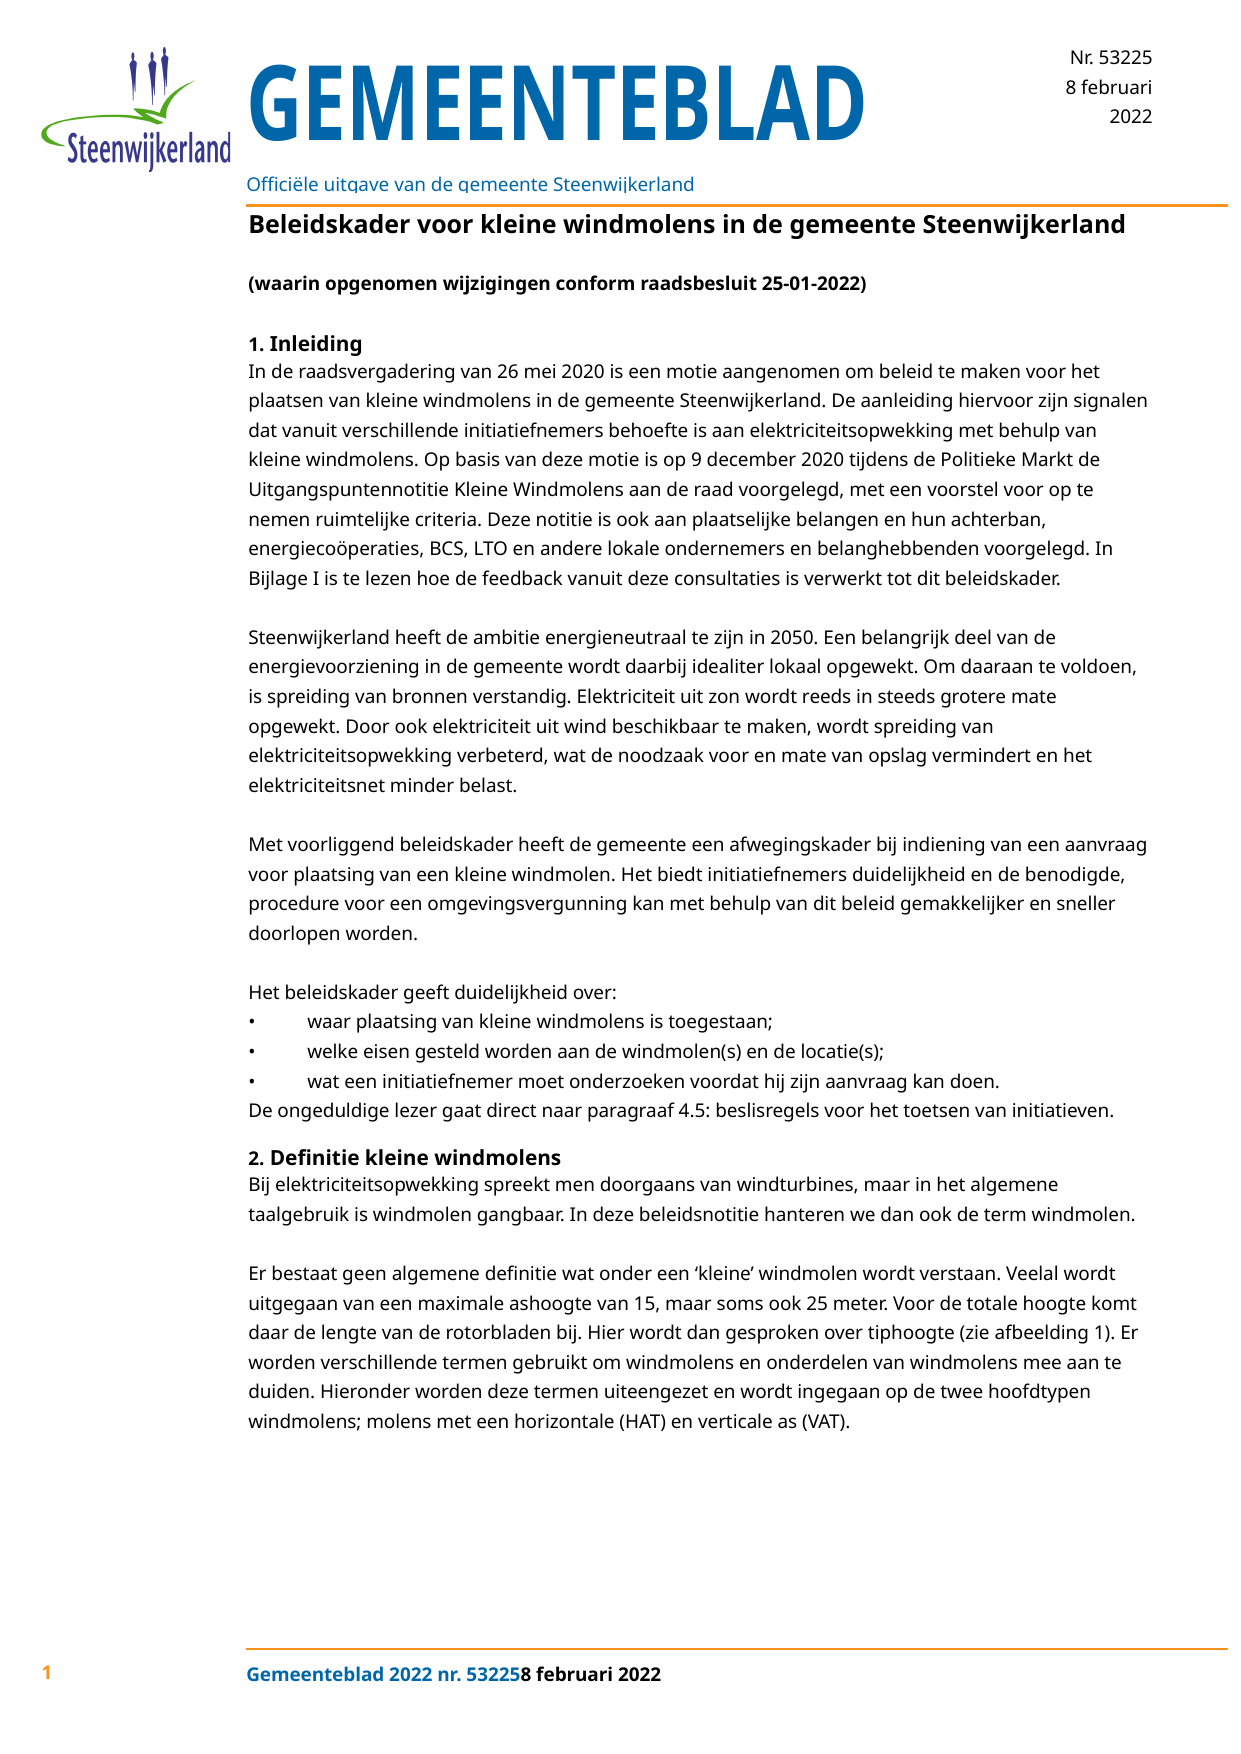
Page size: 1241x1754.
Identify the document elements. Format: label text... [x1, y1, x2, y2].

text Er bestaat geen algemene definitie wat onder een ‘kleine’ windmolen wordt verstaan. Veelal wordt uitgegaan van een maximale ashoogte van 15, maar soms ook 25 meter. Voor de totale hoogte komt daar de lengte van de rotorbladen bij. Hier wordt dan gesproken over tiphoogte (zie afbeelding 1). Er worden verschillende termen gebruikt om windmolens en onderdelen van windmolens mee aan te duiden. Hieronder worden deze termen uiteengezet en wordt ingegaan op de twee hoofdtypen windmolens; molens met een horizontale (HAT) en verticale as (VAT). [248, 1260, 1152, 1434]
text Steenwijkerland heeft de ambitie energieneutraal te zijn in 2050. Een belangrijk deel van de energievoorziening in de gemeente wordt daarbij idealiter lokaal opgewekt. Om daaraan te voldoen, is spreiding van bronnen verstandig. Elektriciteit uit zon wordt reeds in steeds grotere mate opgewekt. Door ook elektriciteit uit wind beschikbaar te maken, wordt spreiding van elektriciteitsopwekking verbeterd, wat de noodzaak voor en mate van opslag vermindert en het elektriciteitsnet minder belast. [248, 624, 1152, 798]
list wat een initiatiefnemer moet onderzoeken voordat hij zijn aanvraag kan doen. [248, 1068, 1152, 1094]
picture [41, 47, 231, 172]
text Het beleidskader geeft duidelijkheid over: [248, 979, 1152, 1005]
list waar plaatsing van kleine windmolens is toegestaan; [248, 1009, 1152, 1034]
text 2. Definitie kleine windmolens [248, 1143, 1152, 1172]
list welke eisen gesteld worden aan de windmolen(s) en de locatie(s); [248, 1038, 1152, 1064]
text De ongeduldige lezer gaat direct naar paragraaf 4.5: beslisregels voor het toetsen van initiatieven. [248, 1097, 1152, 1123]
text In de raadsvergadering van 26 mei 2020 is een motie aangenomen om beleid te maken voor het plaatsen van kleine windmolens in de gemeente Steenwijkerland. De aanleiding hiervoor zijn signalen dat vanuit verschillende initiatiefnemers behoefte is aan elektriciteitsopwekking met behulp van kleine windmolens. Op basis van deze motie is op 9 december 2020 tijdens de Politieke Markt de Uitgangspuntennotitie Kleine Windmolens aan de raad voorgelegd, met een voorstel voor op te nemen ruimtelijke criteria. Deze notitie is ook aan plaatselijke belangen en hun achterban, energiecoöperaties, BCS, LTO en andere lokale ondernemers en belanghebbenden voorgelegd. In Bijlage I is te lezen hoe de feedback vanuit deze consultaties is verwerkt tot dit beleidskader. [248, 358, 1152, 591]
text Beleidskader voor kleine windmolens in de gemeente Steenwijkerland [248, 207, 1152, 241]
text Met voorliggend beleidskader heeft de gemeente een afwegingskader bij indiening van een aanvraag voor plaatsing van een kleine windmolen. Het biedt initiatiefnemers duidelijkheid en de benodigde, procedure voor een omgevingsvergunning kan met behulp van dit beleid gemakkelijker en sneller doorlopen worden. [248, 831, 1152, 946]
text Bij elektriciteitsopwekking spreekt men doorgaans van windturbines, maar in het algemene taalgebruik is windmolen gangbaar. In deze beleidsnotitie hanteren we dan ook de term windmolen. [248, 1172, 1152, 1227]
text (waarin opgenomen wijzigingen conform raadsbesluit 25-01-2022) [248, 270, 1152, 296]
text 1. Inleiding [248, 329, 1152, 358]
